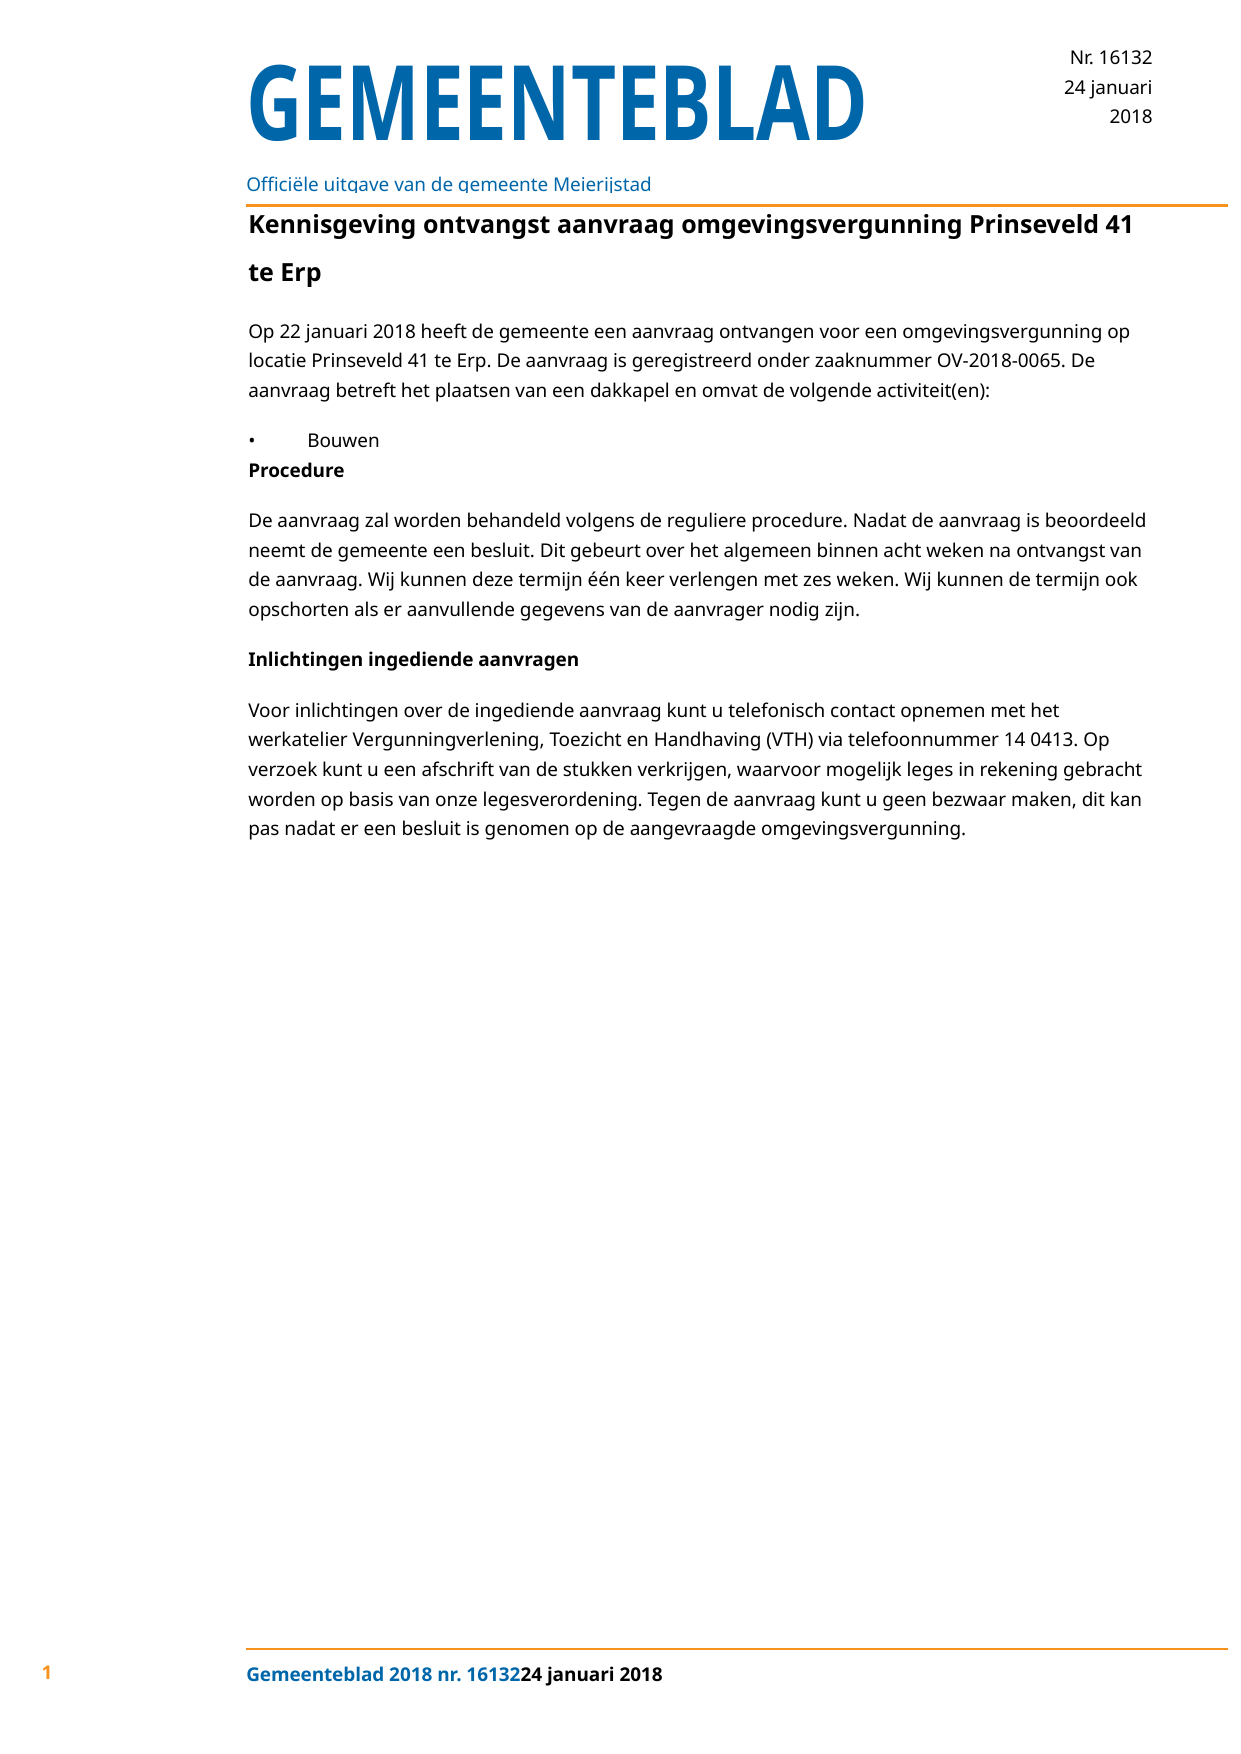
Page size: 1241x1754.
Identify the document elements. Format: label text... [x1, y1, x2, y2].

text De aanvraag zal worden behandeld volgens de reguliere procedure. Nadat de aanvraag is beoordeeld neemt de gemeente een besluit. Dit gebeurt over het algemeen binnen acht weken na ontvangst van de aanvraag. Wij kunnen deze termijn één keer verlengen met zes weken. Wij kunnen de termijn ook opschorten als er aanvullende gegevens van de aanvrager nodig zijn. [248, 507, 1152, 622]
list Bouwen [248, 427, 1152, 453]
text Voor inlichtingen over de ingediende aanvraag kunt u telefonisch contact opnemen met het werkatelier Vergunningverlening, Toezicht en Handhaving (VTH) via telefoonnummer 14 0413. Op verzoek kunt u een afschrift van de stukken verkrijgen, waarvoor mogelijk leges in rekening gebracht worden op basis van onze legesverordening. Tegen de aanvraag kunt u geen bezwaar maken, dit kan pas nadat er een besluit is genomen op de aangevraagde omgevingsvergunning. [248, 697, 1152, 841]
text Kennisgeving ontvangst aanvraag omgevingsvergunning Prinseveld 41 te Erp [248, 207, 1152, 288]
text Op 22 januari 2018 heeft de gemeente een aanvraag ontvangen voor een omgevingsvergunning op locatie Prinseveld 41 te Erp. De aanvraag is geregistreerd onder zaaknummer OV-2018-0065. De aanvraag betreft het plaatsen van een dakkapel en omvat de volgende activiteit(en): [248, 318, 1152, 403]
picture [41, 47, 231, 172]
text Procedure [248, 457, 1152, 483]
text Inlichtingen ingediende aanvragen [248, 647, 1152, 672]
